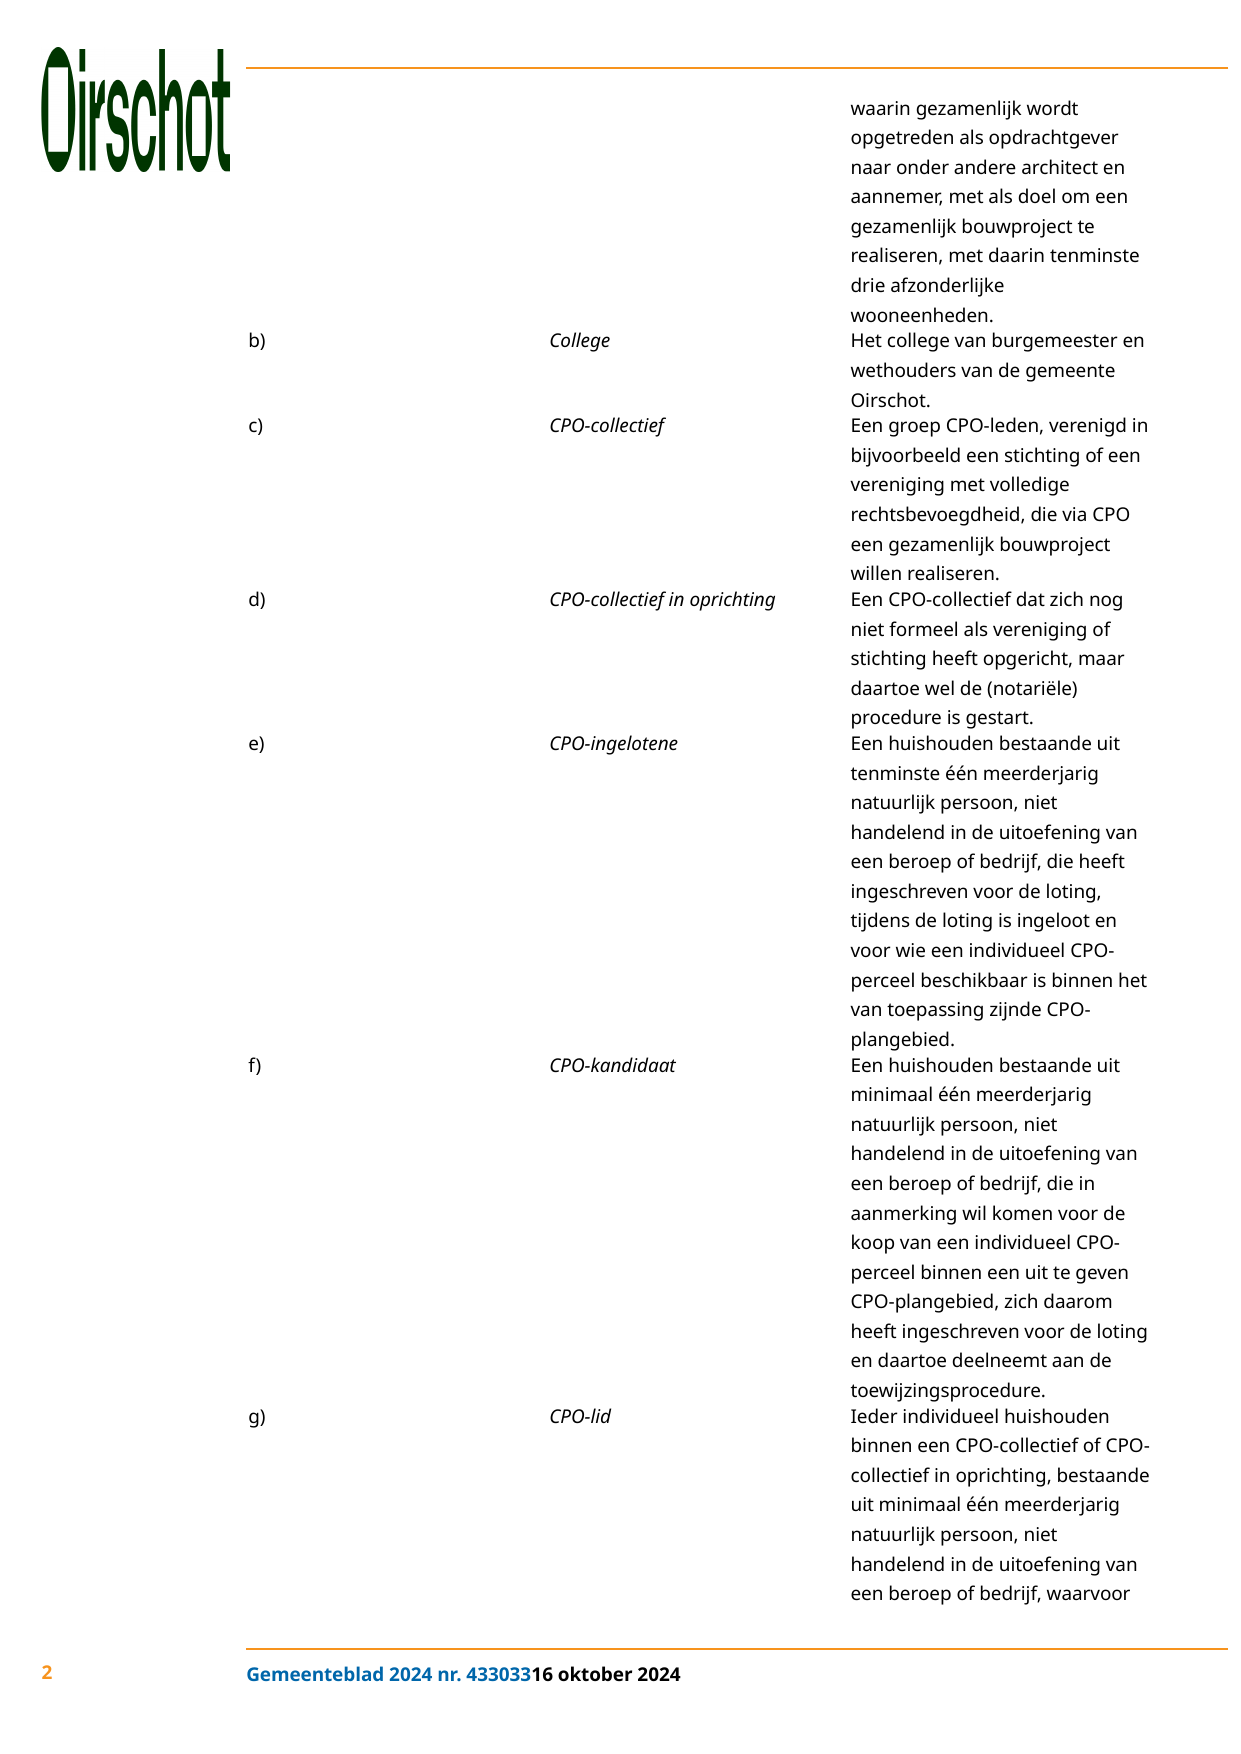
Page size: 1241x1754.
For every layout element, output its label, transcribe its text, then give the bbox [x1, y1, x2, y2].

table_cell Een CPO-collectief dat zich nog niet formeel als vereniging of stichting heeft opgericht, maar daartoe wel de (notariële) procedure is gestart. [850, 586, 1152, 730]
table_cell CPO-collectief [549, 413, 850, 586]
table_cell CPO-ingelotene [549, 730, 850, 1052]
table_cell CPO-kandidaat [549, 1052, 850, 1403]
table_cell e) [248, 730, 549, 1052]
table_cell b) [248, 328, 549, 412]
table_cell Een groep CPO-leden, verenigd in bijvoorbeeld een stichting of een vereniging met volledige rechtsbevoegdheid, die via CPO een gezamenlijk bouwproject willen realiseren. [850, 413, 1152, 586]
table_cell CPO-collectief in oprichting [549, 586, 850, 730]
table_cell CPO-lid [549, 1403, 850, 1606]
table_cell d) [248, 586, 549, 730]
table_cell f) [248, 1052, 549, 1403]
table_cell c) [248, 413, 549, 586]
table_cell College [549, 328, 850, 412]
table_cell g) [248, 1403, 549, 1606]
table_cell Een huishouden bestaande uit minimaal één meerderjarig natuurlijk persoon, niet handelend in de uitoefening van een beroep of bedrijf, die in aanmerking wil komen voor de koop van een individueel CPO-perceel binnen een uit te geven CPO-plangebied, zich daarom heeft ingeschreven voor de loting en daartoe deelneemt aan de toewijzingsprocedure. [850, 1052, 1152, 1403]
table_header waarin gezamenlijk wordt opgetreden als opdrachtgever naar onder andere architect en aannemer, met als doel om een gezamenlijk bouwproject te realiseren, met daarin tenminste drie afzonderlijke wooneenheden. [850, 95, 1152, 328]
table_cell Het college van burgemeester en wethouders van de gemeente Oirschot. [850, 328, 1152, 412]
table_header [549, 95, 850, 328]
table_cell Een huishouden bestaande uit tenminste één meerderjarig natuurlijk persoon, niet handelend in de uitoefening van een beroep of bedrijf, die heeft ingeschreven voor de loting, tijdens de loting is ingeloot en voor wie een individueel CPO-perceel beschikbaar is binnen het van toepassing zijnde CPO-plangebied. [850, 730, 1152, 1052]
table_header [248, 95, 549, 328]
table_cell Ieder individueel huishouden binnen een CPO-collectief of CPO-collectief in oprichting, bestaande uit minimaal één meerderjarig natuurlijk persoon, niet handelend in de uitoefening van een beroep of bedrijf, waarvoor [850, 1403, 1152, 1606]
picture [41, 47, 231, 172]
